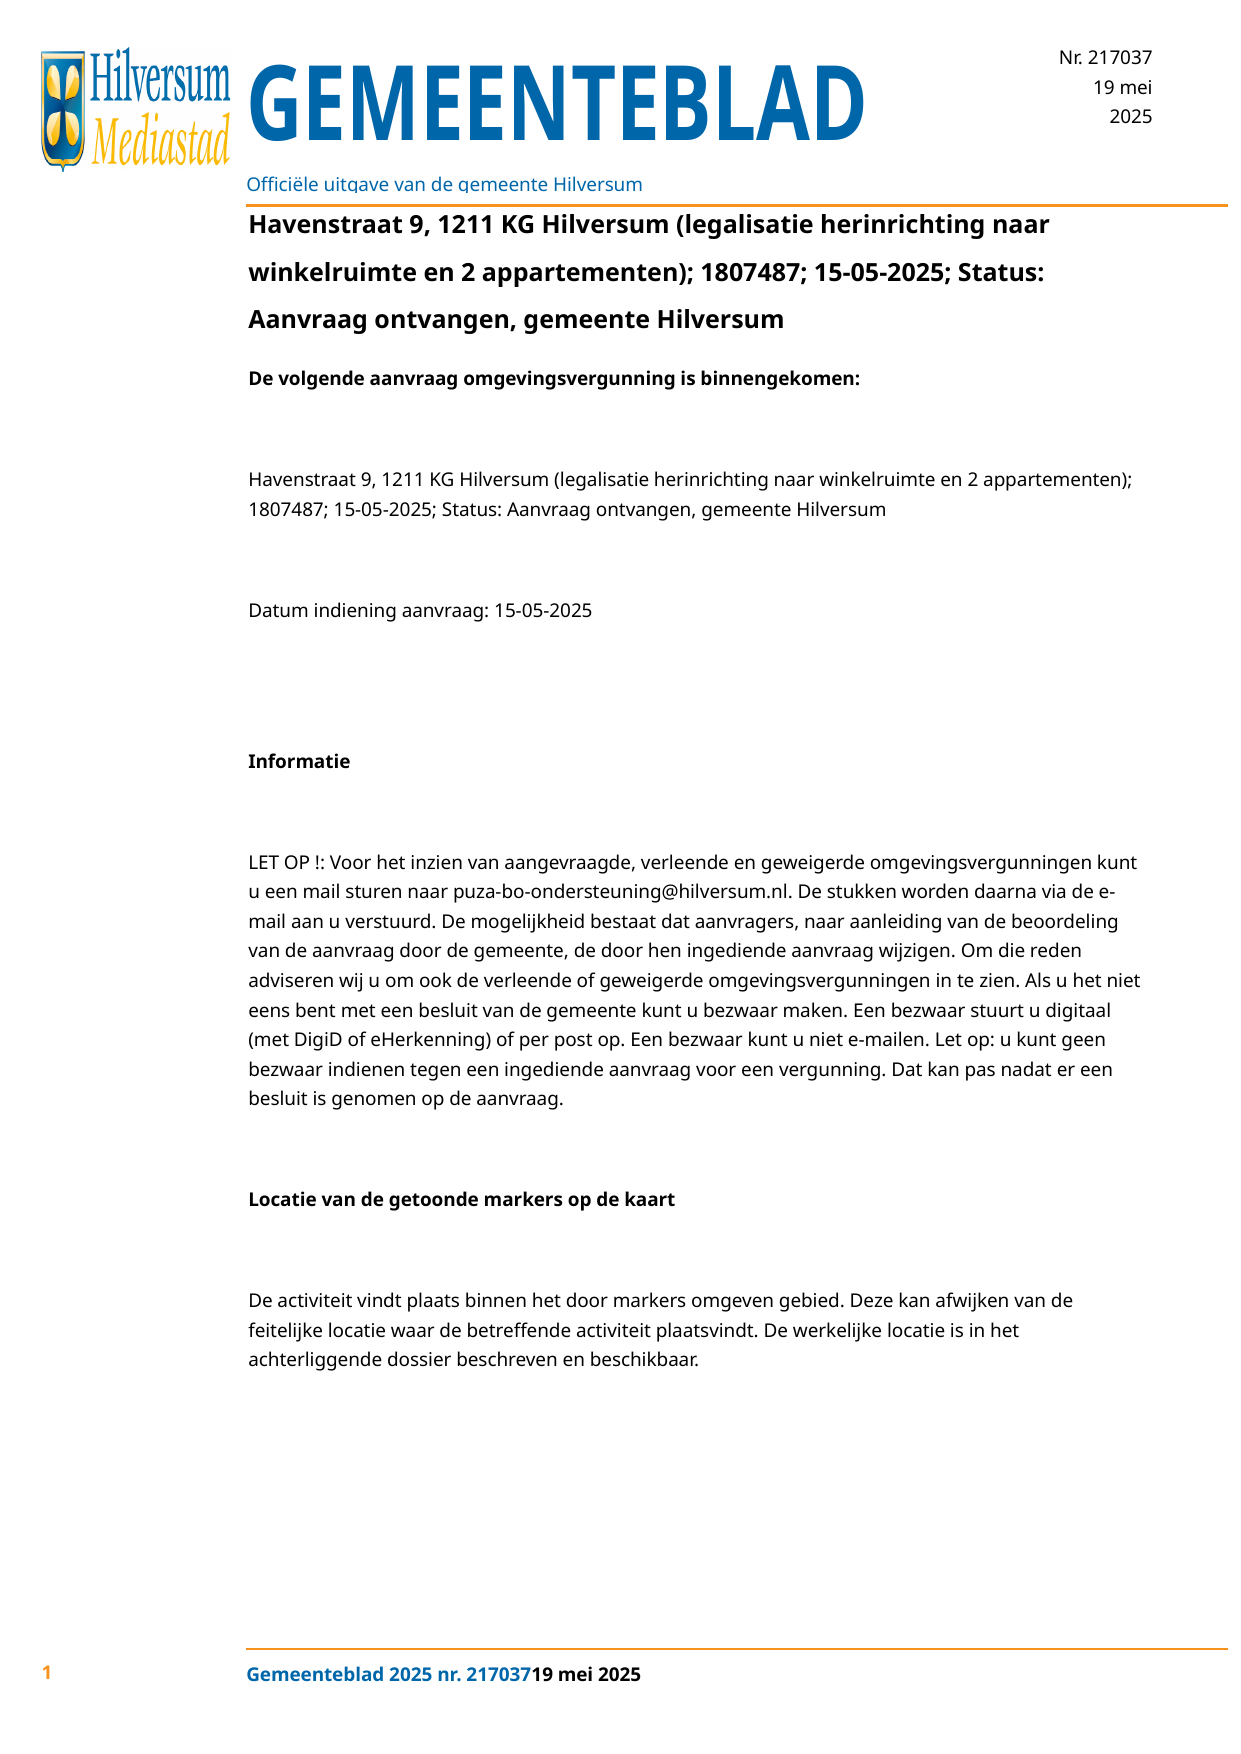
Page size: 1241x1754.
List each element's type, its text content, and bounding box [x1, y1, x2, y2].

text Havenstraat 9, 1211 KG Hilversum (legalisatie herinrichting naar winkelruimte en 2 appartementen); 1807487; 15-05-2025; Status: Aanvraag ontvangen, gemeente Hilversum [248, 466, 1152, 522]
text Datum indiening aanvraag: 15-05-2025 [248, 597, 1152, 622]
text LET OP !: Voor het inzien van aangevraagde, verleende en geweigerde omgevingsvergunningen kunt u een mail sturen naar puza-bo-ondersteuning@hilversum.nl. De stukken worden daarna via de e-mail aan u verstuurd. De mogelijkheid bestaat dat aanvragers, naar aanleiding van de beoordeling van de aanvraag door de gemeente, de door hen ingediende aanvraag wijzigen. Om die reden adviseren wij u om ook de verleende of geweigerde omgevingsvergunningen in te zien. Als u het niet eens bent met een besluit van de gemeente kunt u bezwaar maken. Een bezwaar stuurt u digitaal (met DigiD of eHerkenning) of per post op. Een bezwaar kunt u niet e-mailen. Let op: u kunt geen bezwaar indienen tegen een ingediende aanvraag voor een vergunning. Dat kan pas nadat er een besluit is genomen op de aanvraag. [248, 849, 1152, 1111]
text Informatie [248, 748, 1152, 774]
text De volgende aanvraag omgevingsvergunning is binnengekomen: [248, 366, 1152, 391]
text Locatie van de getoonde markers op de kaart [248, 1186, 1152, 1212]
text Havenstraat 9, 1211 KG Hilversum (legalisatie herinrichting naar winkelruimte en 2 appartementen); 1807487; 15-05-2025; Status: Aanvraag ontvangen, gemeente Hilversum [248, 207, 1152, 336]
picture [41, 47, 231, 172]
text De activiteit vindt plaats binnen het door markers omgeven gebied. Deze kan afwijken van de feitelijke locatie waar de betreffende activiteit plaatsvindt. De werkelijke locatie is in het achterliggende dossier beschreven en beschikbaar. [248, 1287, 1152, 1372]
